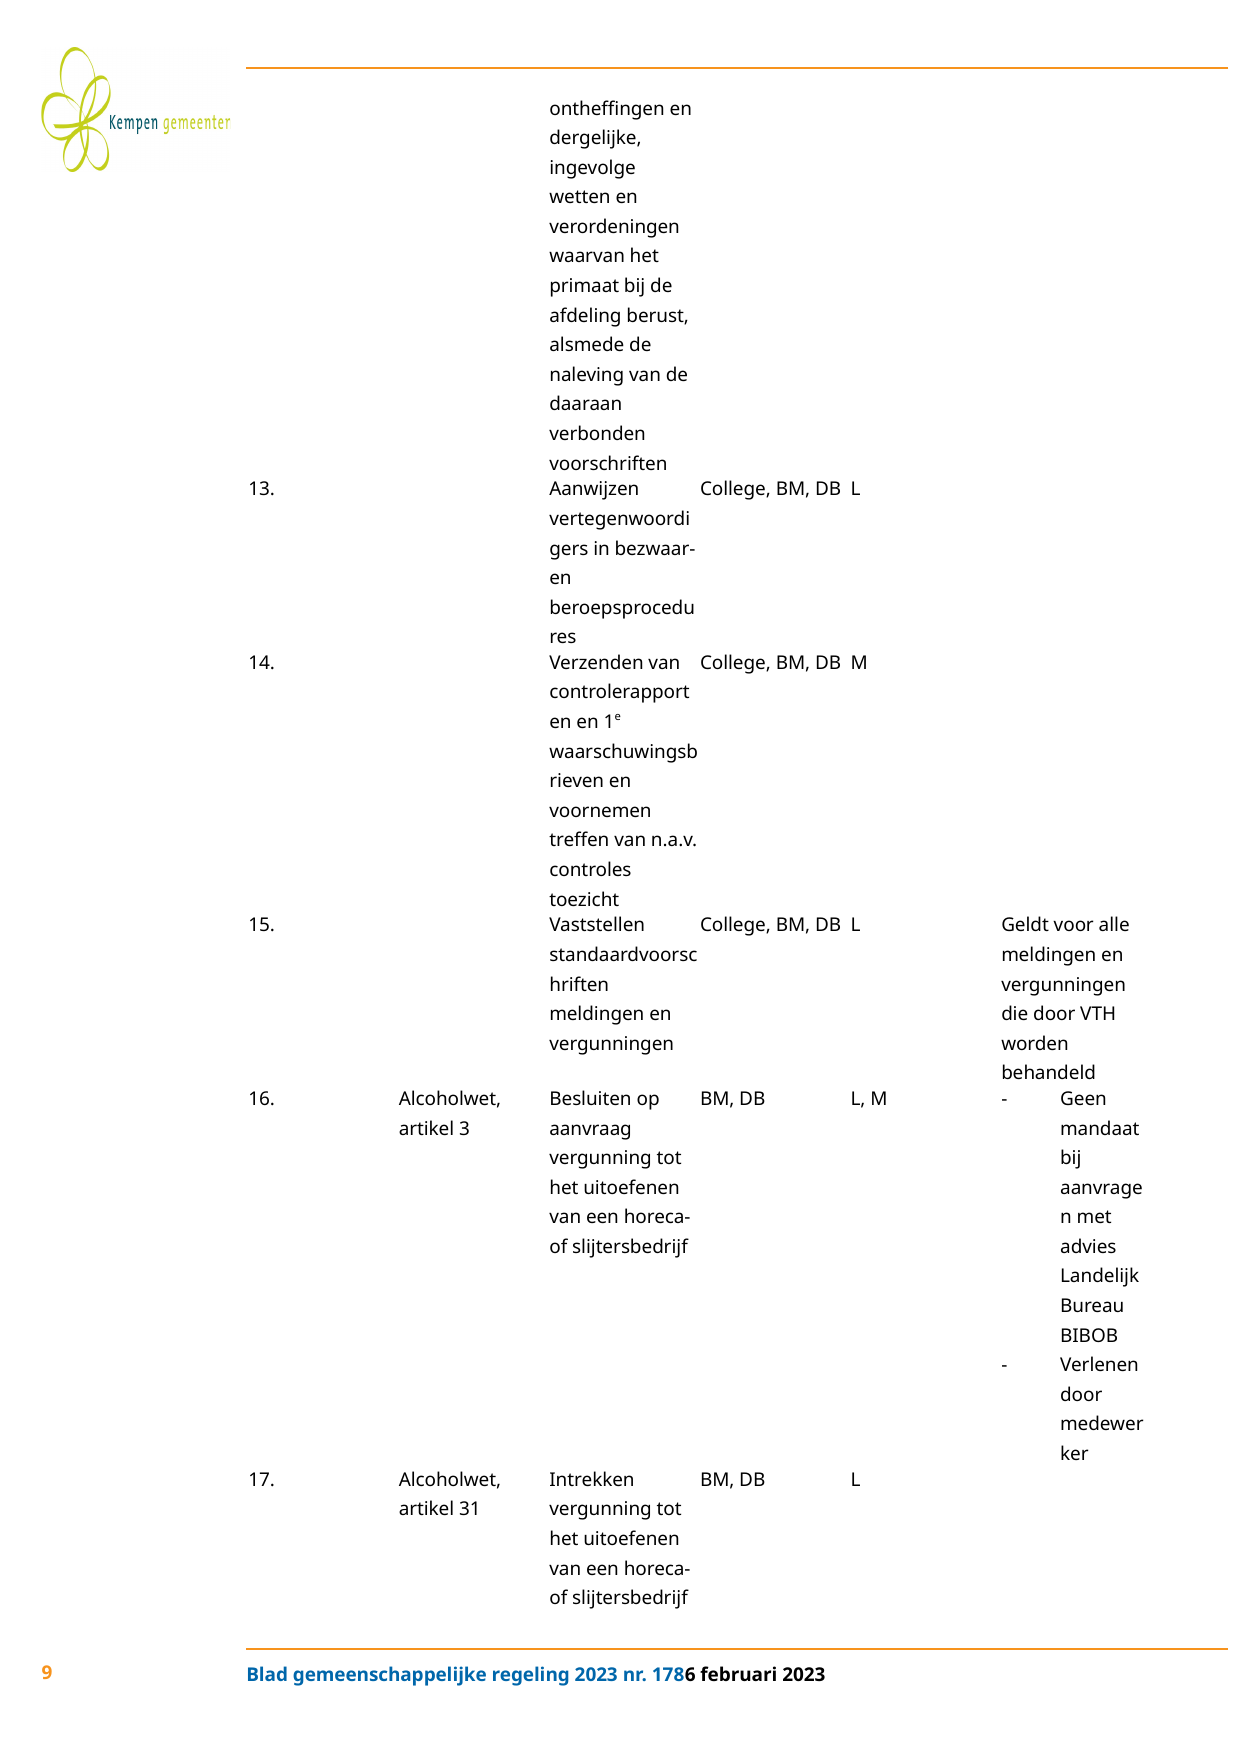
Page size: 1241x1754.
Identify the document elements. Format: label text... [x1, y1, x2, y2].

table_cell [1001, 649, 1152, 912]
table_cell Aanwijzen vertegenwoordigers in bezwaar- en beroepsprocedures [549, 476, 700, 649]
table_cell Geen mandaat bij aanvragen met advies Landelijk Bureau BIBOB Verlenen door medewerker [1001, 1085, 1152, 1466]
table_cell Besluiten op aanvraag vergunning tot het uitoefenen van een horeca- of slijtersbedrijf [549, 1085, 700, 1466]
table_cell [700, 95, 850, 476]
table_cell L [850, 1466, 1001, 1610]
table_cell [248, 95, 398, 476]
table_cell BM, DB [700, 1466, 850, 1610]
table_cell College, BM, DB [700, 649, 850, 912]
table_cell Intrekken vergunning tot het uitoefenen van een horeca- of slijtersbedrijf [549, 1466, 700, 1610]
table_cell M [850, 649, 1001, 912]
table_cell [248, 1085, 398, 1466]
table_cell Vaststellen standaardvoorschriften meldingen en vergunningen [549, 912, 700, 1085]
table_cell ontheffingen en dergelijke, ingevolge wetten en verordeningen waarvan het primaat bij de afdeling berust, alsmede de naleving van de daaraan verbonden voorschriften [549, 95, 700, 476]
table_cell [248, 649, 398, 912]
table_cell College, BM, DB [700, 476, 850, 649]
table_cell [1001, 95, 1152, 476]
table_cell L [850, 912, 1001, 1085]
table_cell [399, 649, 549, 912]
table_cell [248, 912, 398, 1085]
table_cell Alcoholwet, artikel 31 [399, 1466, 549, 1610]
table_cell L [850, 476, 1001, 649]
table_cell Verzenden van controlerapporten en 1e waarschuwingsbrieven en voornemen treffen van n.a.v. controles toezicht [549, 649, 700, 912]
table_cell Geldt voor alle meldingen en vergunningen die door VTH worden behandeld [1001, 912, 1152, 1085]
table_cell [1001, 1466, 1152, 1610]
picture [41, 47, 231, 172]
table_cell [399, 476, 549, 649]
table_cell [399, 912, 549, 1085]
table_cell Alcoholwet, artikel 3 [399, 1085, 549, 1466]
table_cell [248, 1466, 398, 1610]
table_cell [850, 95, 1001, 476]
table_cell BM, DB [700, 1085, 850, 1466]
table_cell [1001, 476, 1152, 649]
table_cell L, M [850, 1085, 1001, 1466]
table_cell [399, 95, 549, 476]
table_cell [248, 476, 398, 649]
table_cell College, BM, DB [700, 912, 850, 1085]
